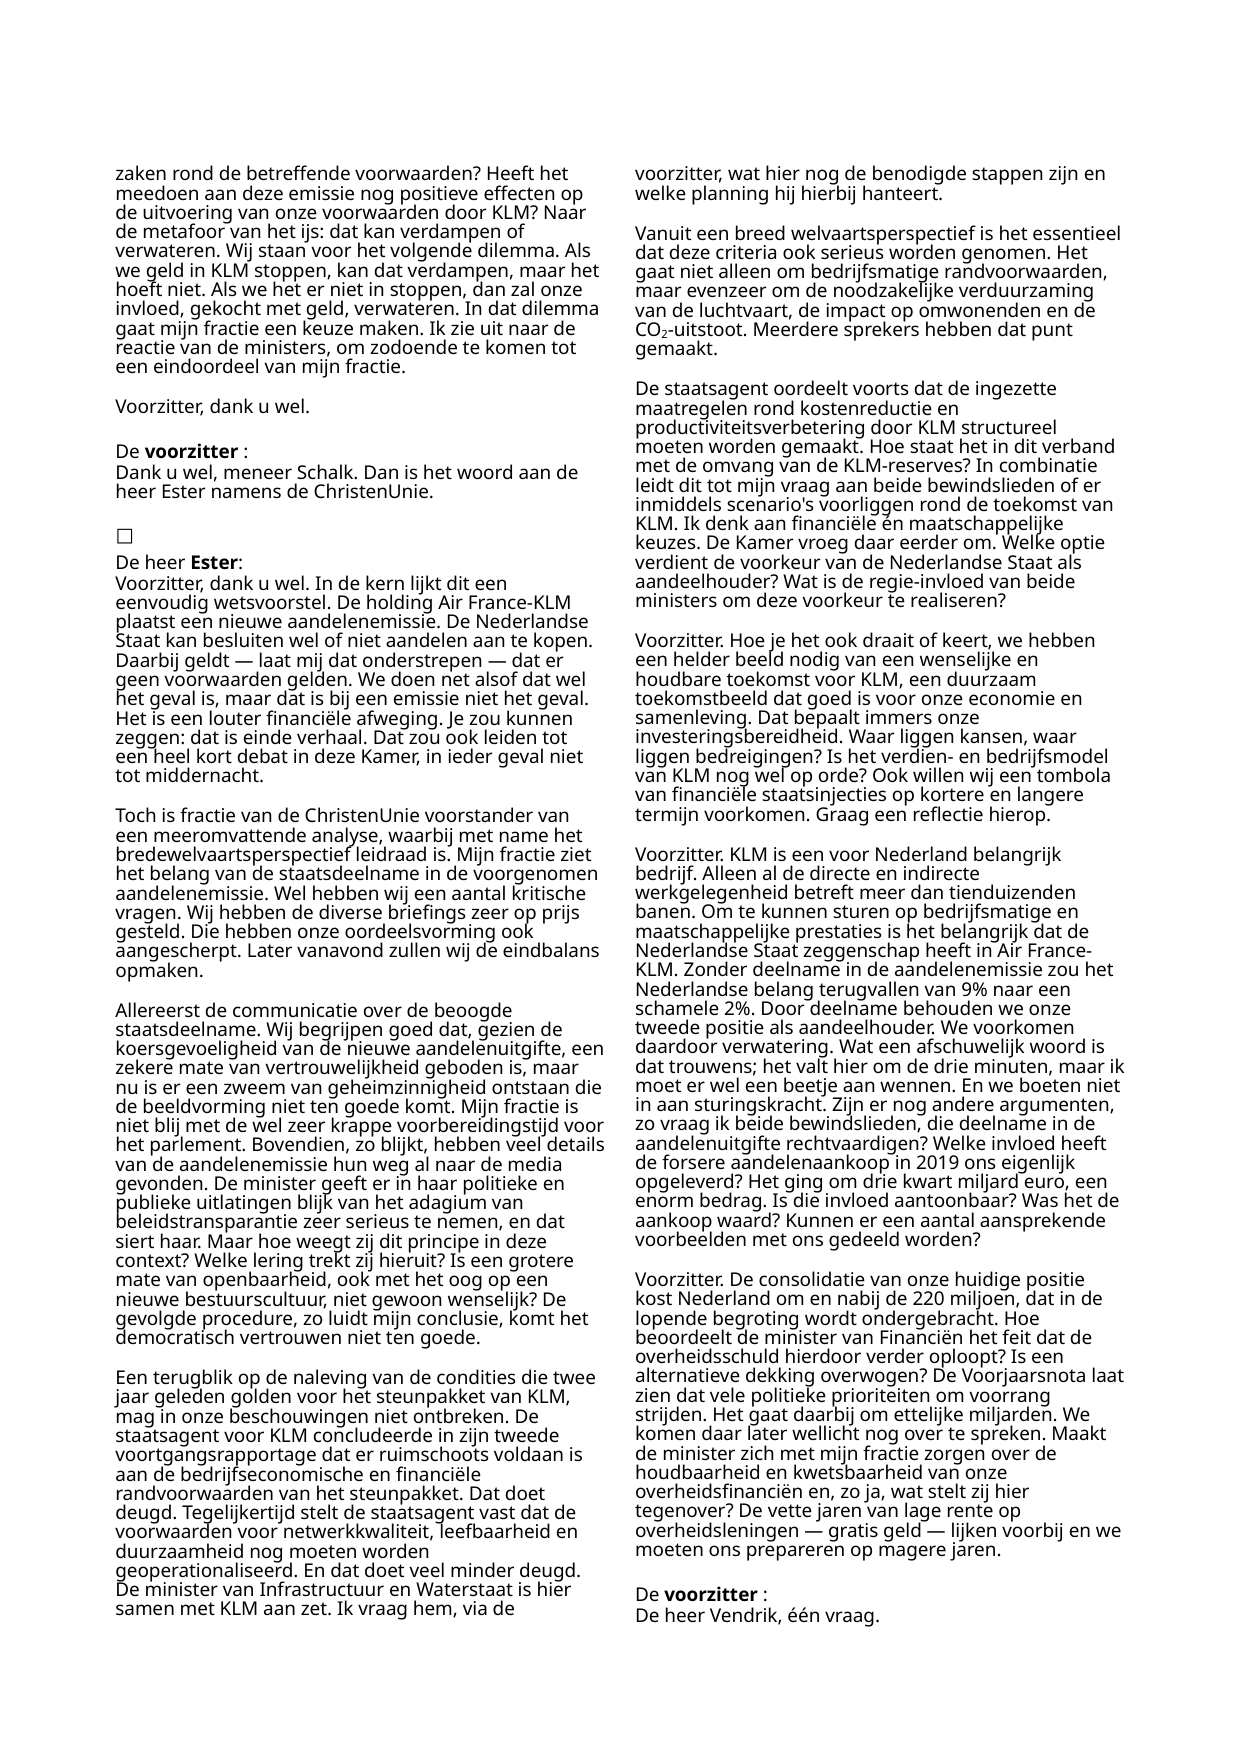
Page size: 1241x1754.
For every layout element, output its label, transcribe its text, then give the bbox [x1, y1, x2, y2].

text De heer Vendrik, één vraag. [635, 1607, 1125, 1626]
text Voorzitter, dank u wel. In de kern lijkt dit een eenvoudig wetsvoorstel. De holding Air France-KLM plaatst een nieuwe aandelenemissie. De Nederlandse Staat kan besluiten wel of niet aandelen aan te kopen. Daarbij geldt — laat mij dat onderstrepen — dat er geen voorwaarden gelden. We doen net alsof dat wel het geval is, maar dat is bij een emissie niet het geval. Het is een louter financiële afweging. Je zou kunnen zeggen: dat is einde verhaal. Dat zou ook leiden tot een heel kort debat in deze Kamer, in ieder geval niet tot middernacht. [115, 575, 605, 787]
text Toch is fractie van de ChristenUnie voorstander van een meeromvattende analyse, waarbij met name het bredewelvaartsperspectief leidraad is. Mijn fractie ziet het belang van de staatsdeelname in de voorgenomen aandelenemissie. Wel hebben wij een aantal kritische vragen. Wij hebben de diverse briefings zeer op prijs gesteld. Die hebben onze oordeelsvorming ook aangescherpt. Later vanavond zullen wij de eindbalans opmaken. [115, 807, 605, 981]
text Voorzitter. Hoe je het ook draait of keert, we hebben een helder beeld nodig van een wenselijke en houdbare toekomst voor KLM, een duurzaam toekomstbeeld dat goed is voor onze economie en samenleving. Dat bepaalt immers onze investeringsbereidheid. Waar liggen kansen, waar liggen bedreigingen? Is het verdien- en bedrijfsmodel van KLM nog wel op orde? Ook willen wij een tombola van financiële staatsinjecties op kortere en langere termijn voorkomen. Graag een reflectie hierop. [635, 632, 1125, 825]
text Vanuit een breed welvaartsperspectief is het essentieel dat deze criteria ook serieus worden genomen. Het gaat niet alleen om bedrijfsmatige randvoorwaarden, maar evenzeer om de noodzakelijke verduurzaming van de luchtvaart, de impact op omwonenden en de CO2-uitstoot. Meerdere sprekers hebben dat punt gemaakt. [635, 224, 1125, 359]
text zaken rond de betreffende voorwaarden? Heeft het meedoen aan deze emissie nog positieve effecten op de uitvoering van onze voorwaarden door KLM? Naar de metafoor van het ijs: dat kan verdampen of verwateren. Wij staan voor het volgende dilemma. Als we geld in KLM stoppen, kan dat verdampen, maar het hoeft niet. Als we het er niet in stoppen, dan zal onze invloed, gekocht met geld, verwateren. In dat dilemma gaat mijn fractie een keuze maken. Ik zie uit naar de reactie van de ministers, om zodoende te komen tot een eindoordeel van mijn fractie. [115, 165, 605, 377]
text De heer Ester: [115, 549, 605, 575]
text Dank u wel, meneer Schalk. Dan is het woord aan de heer Ester namens de ChristenUnie. [115, 464, 605, 502]
text voorzitter, wat hier nog de benodigde stappen zijn en welke planning hij hierbij hanteert. [635, 165, 1125, 204]
text Voorzitter. De consolidatie van onze huidige positie kost Nederland om en nabij de 220 miljoen, dat in de lopende begroting wordt ondergebracht. Hoe beoordeelt de minister van Financiën het feit dat de overheidsschuld hierdoor verder oploopt? Is een alternatieve dekking overwogen? De Voorjaarsnota laat zien dat vele politieke prioriteiten om voorrang strijden. Het gaat daarbij om ettelijke miljarden. We komen daar later wellicht nog over te spreken. Maakt de minister zich met mijn fractie zorgen over de houdbaarheid en kwetsbaarheid van onze overheidsfinanciën en, zo ja, wat stelt zij hier tegenover? De vette jaren van lage rente op overheidsleningen — gratis geld — lijken voorbij en we moeten ons prepareren op magere jaren. [635, 1271, 1125, 1560]
text Allereerst de communicatie over de beoogde staatsdeelname. Wij begrijpen goed dat, gezien de koersgevoeligheid van de nieuwe aandelenuitgifte, een zekere mate van vertrouwelijkheid geboden is, maar nu is er een zweem van geheimzinnigheid ontstaan die de beeldvorming niet ten goede komt. Mijn fractie is niet blij met de wel zeer krappe voorbereidingstijd voor het parlement. Bovendien, zo blijkt, hebben veel details van de aandelenemissie hun weg al naar de media gevonden. De minister geeft er in haar politieke en publieke uitlatingen blijk van het adagium van beleidstransparantie zeer serieus te nemen, en dat siert haar. Maar hoe weegt zij dit principe in deze context? Welke lering trekt zij hieruit? Is een grotere mate van openbaarheid, ook met het oog op een nieuwe bestuurscultuur, niet gewoon wenselijk? De gevolgde procedure, zo luidt mijn conclusie, komt het democratisch vertrouwen niet ten goede. [115, 1002, 605, 1348]
text Voorzitter. KLM is een voor Nederland belangrijk bedrijf. Alleen al de directe en indirecte werkgelegenheid betreft meer dan tienduizenden banen. Om te kunnen sturen op bedrijfsmatige en maatschappelijke prestaties is het belangrijk dat de Nederlandse Staat zeggenschap heeft in Air France-KLM. Zonder deelname in de aandelenemissie zou het Nederlandse belang terugvallen van 9% naar een schamele 2%. Door deelname behouden we onze tweede positie als aandeelhouder. We voorkomen daardoor verwatering. Wat een afschuwelijk woord is dat trouwens; het valt hier om de drie minuten, maar ik moet er wel een beetje aan wennen. En we boeten niet in aan sturingskracht. Zijn er nog andere argumenten, zo vraag ik beide bewindslieden, die deelname in de aandelenuitgifte rechtvaardigen? Welke invloed heeft de forsere aandelenaankoop in 2019 ons eigenlijk opgeleverd? Het ging om drie kwart miljard euro, een enorm bedrag. Is die invloed aantoonbaar? Was het de aankoop waard? Kunnen er een aantal aansprekende voorbeelden met ons gedeeld worden? [635, 846, 1125, 1250]
text De voorzitter : [635, 1581, 1125, 1607]
text Een terugblik op de naleving van de condities die twee jaar geleden golden voor het steunpakket van KLM, mag in onze beschouwingen niet ontbreken. De staatsagent voor KLM concludeerde in zijn tweede voortgangsrapportage dat er ruimschoots voldaan is aan de bedrijfseconomische en financiële randvoorwaarden van het steunpakket. Dat doet deugd. Tegelijkertijd stelt de staatsagent vast dat de voorwaarden voor netwerkkwaliteit, leefbaarheid en duurzaamheid nog moeten worden geoperationaliseerd. En dat doet veel minder deugd. De minister van Infrastructuur en Waterstaat is hier samen met KLM aan zet. Ik vraag hem, via de [115, 1369, 605, 1620]
text Voorzitter, dank u wel. [115, 398, 605, 417]
text De staatsagent oordeelt voorts dat de ingezette maatregelen rond kostenreductie en productiviteitsverbetering door KLM structureel moeten worden gemaakt. Hoe staat het in dit verband met de omvang van de KLM-reserves? In combinatie leidt dit tot mijn vraag aan beide bewindslieden of er inmiddels scenario's voorliggen rond de toekomst van KLM. Ik denk aan financiële én maatschappelijke keuzes. De Kamer vroeg daar eerder om. Welke optie verdient de voorkeur van de Nederlandse Staat als aandeelhouder? Wat is de regie-invloed van beide ministers om deze voorkeur te realiseren? [635, 380, 1125, 611]
text De voorzitter : [115, 438, 605, 464]
text ⬜ [115, 523, 605, 549]
